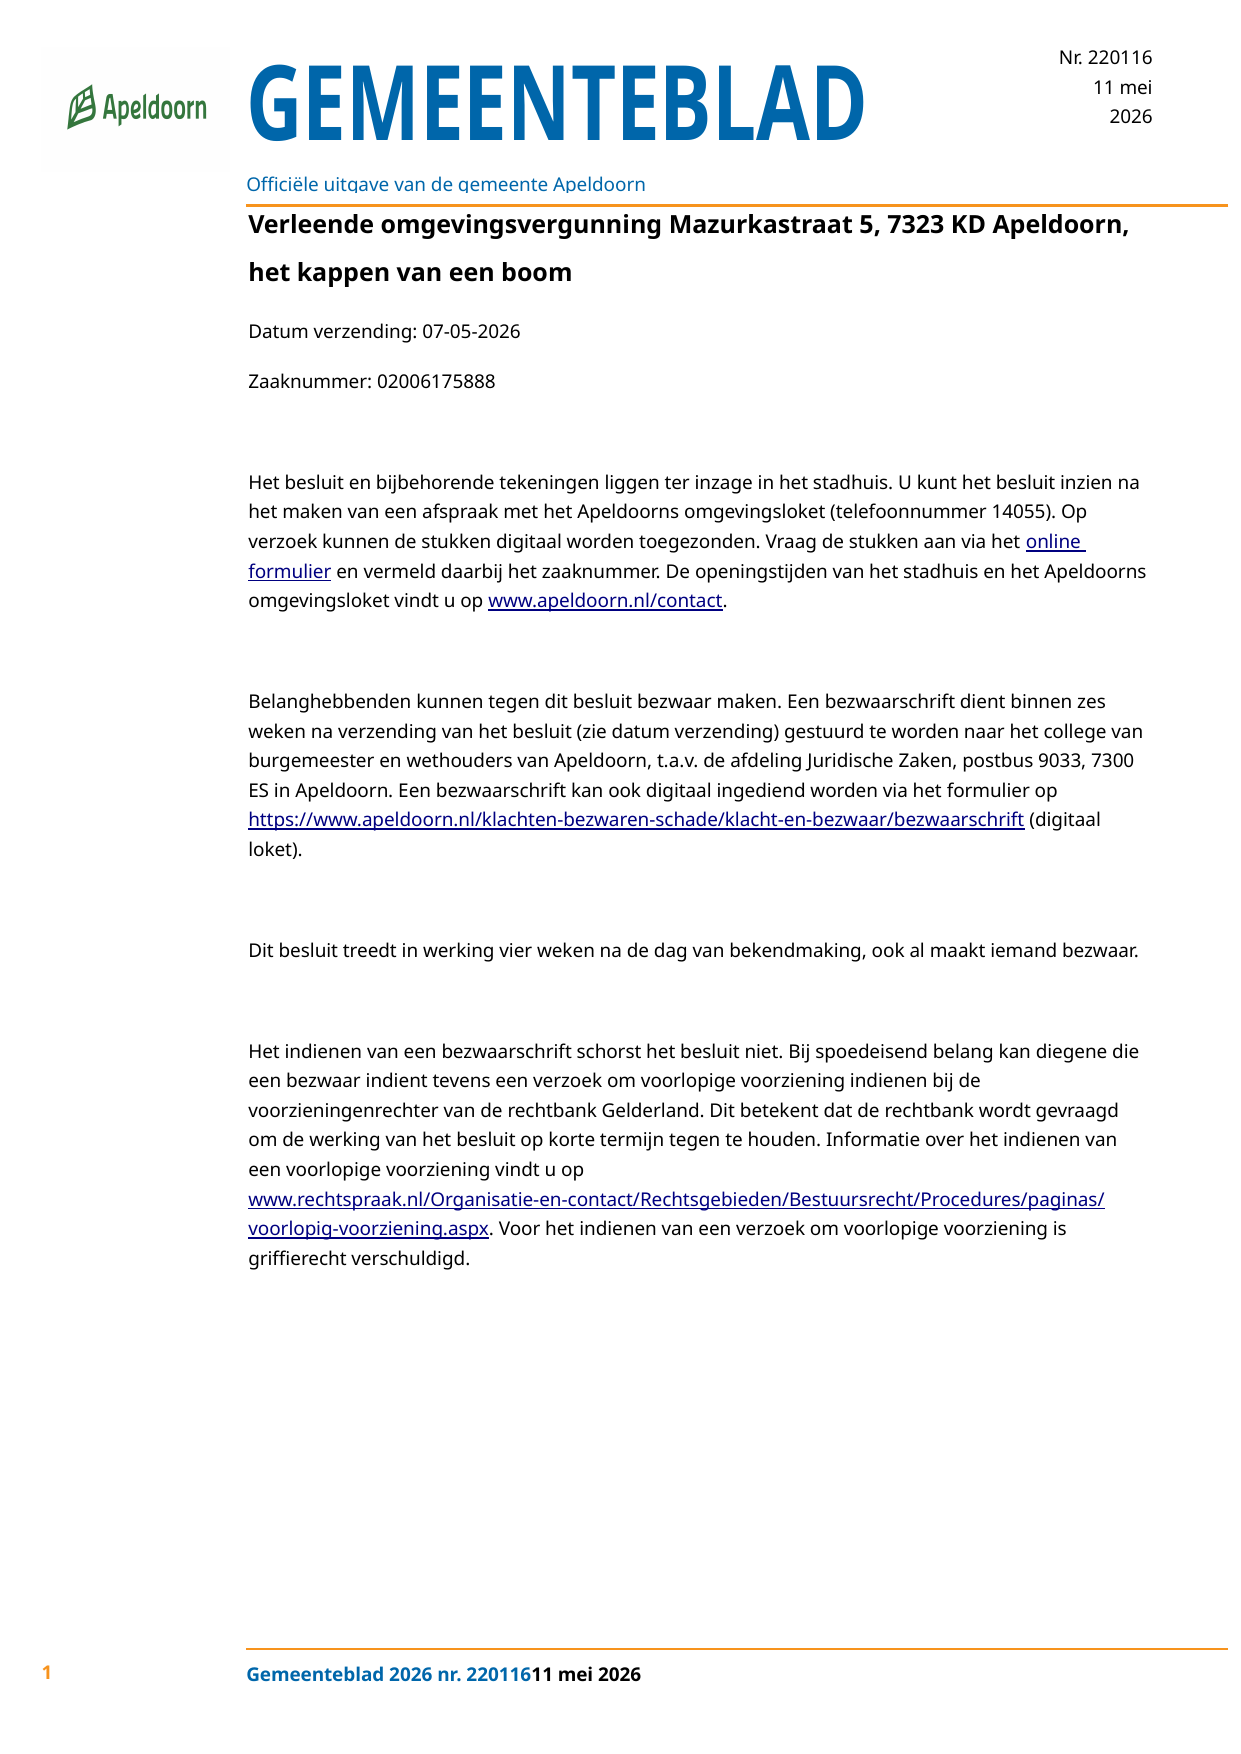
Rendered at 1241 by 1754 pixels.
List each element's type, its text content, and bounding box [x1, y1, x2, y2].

text Belanghebbenden kunnen tegen dit besluit bezwaar maken. Een bezwaarschrift dient binnen zes weken na verzending van het besluit (zie datum verzending) gestuurd te worden naar het college van burgemeester en wethouders van Apeldoorn, t.a.v. de afdeling Juridische Zaken, postbus 9033, 7300 ES in Apeldoorn. Een bezwaarschrift kan ook digitaal ingediend worden via het formulier op https://www.apeldoorn.nl/klachten-bezwaren-schade/klacht-en-bezwaar/bezwaarschrift (digitaal loket). [248, 688, 1152, 862]
text Verleende omgevingsvergunning Mazurkastraat 5, 7323 KD Apeldoorn, het kappen van een boom [248, 207, 1152, 288]
text Zaaknummer: 02006175888 [248, 368, 1152, 394]
picture [41, 47, 231, 172]
text Het indienen van een bezwaarschrift schorst het besluit niet. Bij spoedeisend belang kan diegene die een bezwaar indient tevens een verzoek om voorlopige voorziening indienen bij de voorzieningenrechter van de rechtbank Gelderland. Dit betekent dat de rechtbank wordt gevraagd om de werking van het besluit op korte termijn tegen te houden. Informatie over het indienen van een voorlopige voorziening vindt u op www.rechtspraak.nl/Organisatie-en-contact/Rechtsgebieden/Bestuursrecht/Procedures/paginas/voorlopig-voorziening.aspx. Voor het indienen van een verzoek om voorlopige voorziening is griffierecht verschuldigd. [248, 1038, 1152, 1271]
text Datum verzending: 07-05-2026 [248, 318, 1152, 344]
text Het besluit en bijbehorende tekeningen liggen ter inzage in het stadhuis. U kunt het besluit inzien na het maken van een afspraak met het Apeldoorns omgevingsloket (telefoonnummer 14055). Op verzoek kunnen de stukken digitaal worden toegezonden. Vraag de stukken aan via het online formulier en vermeld daarbij het zaaknummer. De openingstijden van het stadhuis en het Apeldoorns omgevingsloket vindt u op www.apeldoorn.nl/contact. [248, 469, 1152, 613]
text Dit besluit treedt in werking vier weken na de dag van bekendmaking, ook al maakt iemand bezwaar. [248, 937, 1152, 963]
